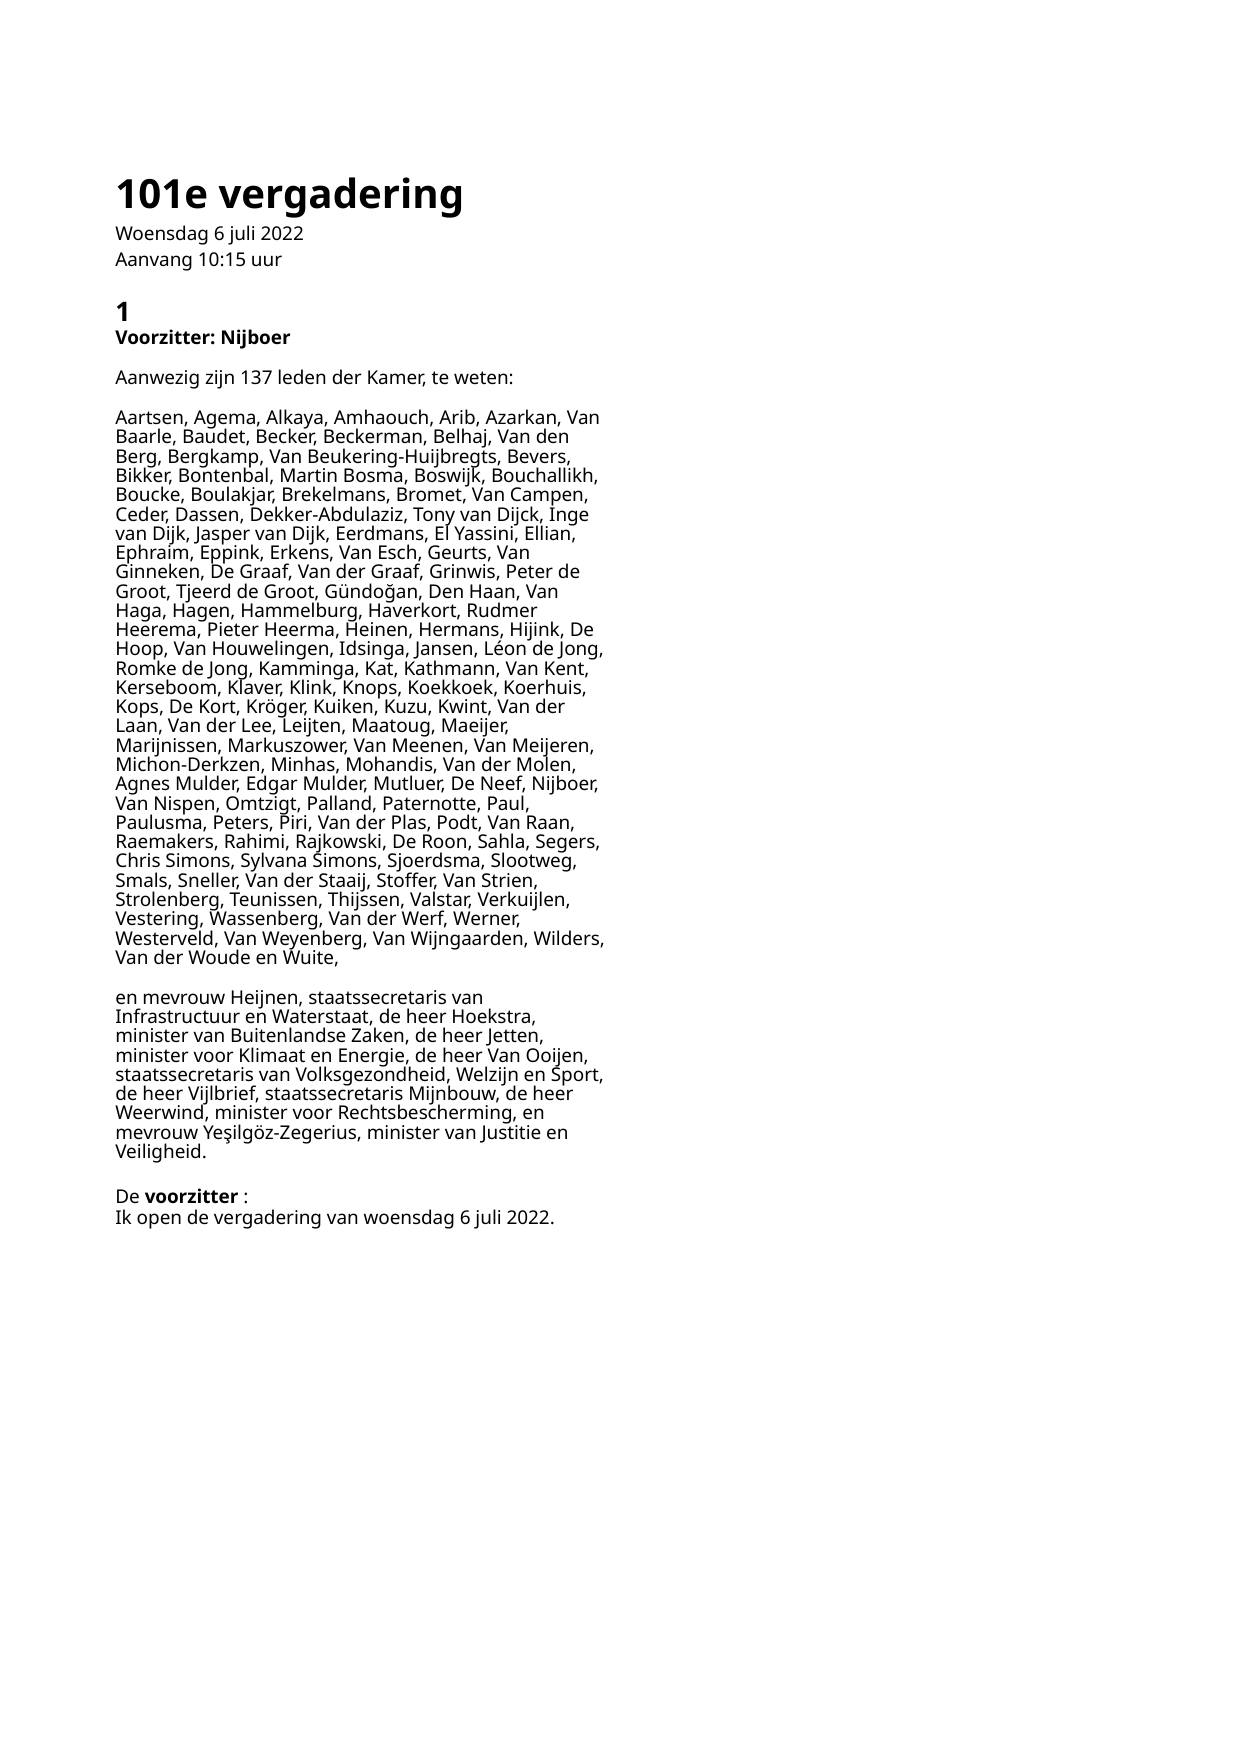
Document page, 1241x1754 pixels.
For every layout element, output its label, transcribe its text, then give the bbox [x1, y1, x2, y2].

text en mevrouw Heijnen, staatssecretaris van Infrastructuur en Waterstaat, de heer Hoekstra, minister van Buitenlandse Zaken, de heer Jetten, minister voor Klimaat en Energie, de heer Van Ooijen, staatssecretaris van Volksgezondheid, Welzijn en Sport, de heer Vijlbrief, staatssecretaris Mijnbouw, de heer Weerwind, minister voor Rechtsbescherming, en mevrouw Yeşilgöz-Zegerius, minister van Justitie en Veiligheid. [115, 989, 605, 1162]
text Voorzitter: Nijboer [115, 329, 605, 348]
text Aanwezig zijn 137 leden der Kamer, te weten: [115, 369, 605, 388]
text Aartsen, Agema, Alkaya, Amhaouch, Arib, Azarkan, Van Baarle, Baudet, Becker, Beckerman, Belhaj, Van den Berg, Bergkamp, Van Beukering-Huijbregts, Bevers, Bikker, Bontenbal, Martin Bosma, Boswijk, Bouchallikh, Boucke, Boulakjar, Brekelmans, Bromet, Van Campen, Ceder, Dassen, Dekker-Abdulaziz, Tony van Dijck, Inge van Dijk, Jasper van Dijk, Eerdmans, El Yassini, Ellian, Ephraim, Eppink, Erkens, Van Esch, Geurts, Van Ginneken, De Graaf, Van der Graaf, Grinwis, Peter de Groot, Tjeerd de Groot, Gündoğan, Den Haan, Van Haga, Hagen, Hammelburg, Haverkort, Rudmer Heerema, Pieter Heerma, Heinen, Hermans, Hijink, De Hoop, Van Houwelingen, Idsinga, Jansen, Léon de Jong, Romke de Jong, Kamminga, Kat, Kathmann, Van Kent, Kerseboom, Klaver, Klink, Knops, Koekkoek, Koerhuis, Kops, De Kort, Kröger, Kuiken, Kuzu, Kwint, Van der Laan, Van der Lee, Leijten, Maatoug, Maeijer, Marijnissen, Markuszower, Van Meenen, Van Meijeren, Michon-Derkzen, Minhas, Mohandis, Van der Molen, Agnes Mulder, Edgar Mulder, Mutluer, De Neef, Nijboer, Van Nispen, Omtzigt, Palland, Paternotte, Paul, Paulusma, Peters, Piri, Van der Plas, Podt, Van Raan, Raemakers, Rahimi, Rajkowski, De Roon, Sahla, Segers, Chris Simons, Sylvana Simons, Sjoerdsma, Slootweg, Smals, Sneller, Van der Staaij, Stoffer, Van Strien, Strolenberg, Teunissen, Thijssen, Valstar, Verkuijlen, Vestering, Wassenberg, Van der Werf, Werner, Westerveld, Van Weyenberg, Van Wijngaarden, Wilders, Van der Woude en Wuite, [115, 409, 605, 968]
text De voorzitter : [115, 1183, 605, 1209]
text Ik open de vergadering van woensdag 6 juli 2022. [115, 1209, 605, 1228]
text 1 [115, 292, 605, 329]
text Woensdag 6 juli 2022 [115, 220, 605, 246]
text 101e vergadering [115, 165, 605, 220]
text Aanvang 10:15 uur [115, 246, 605, 272]
